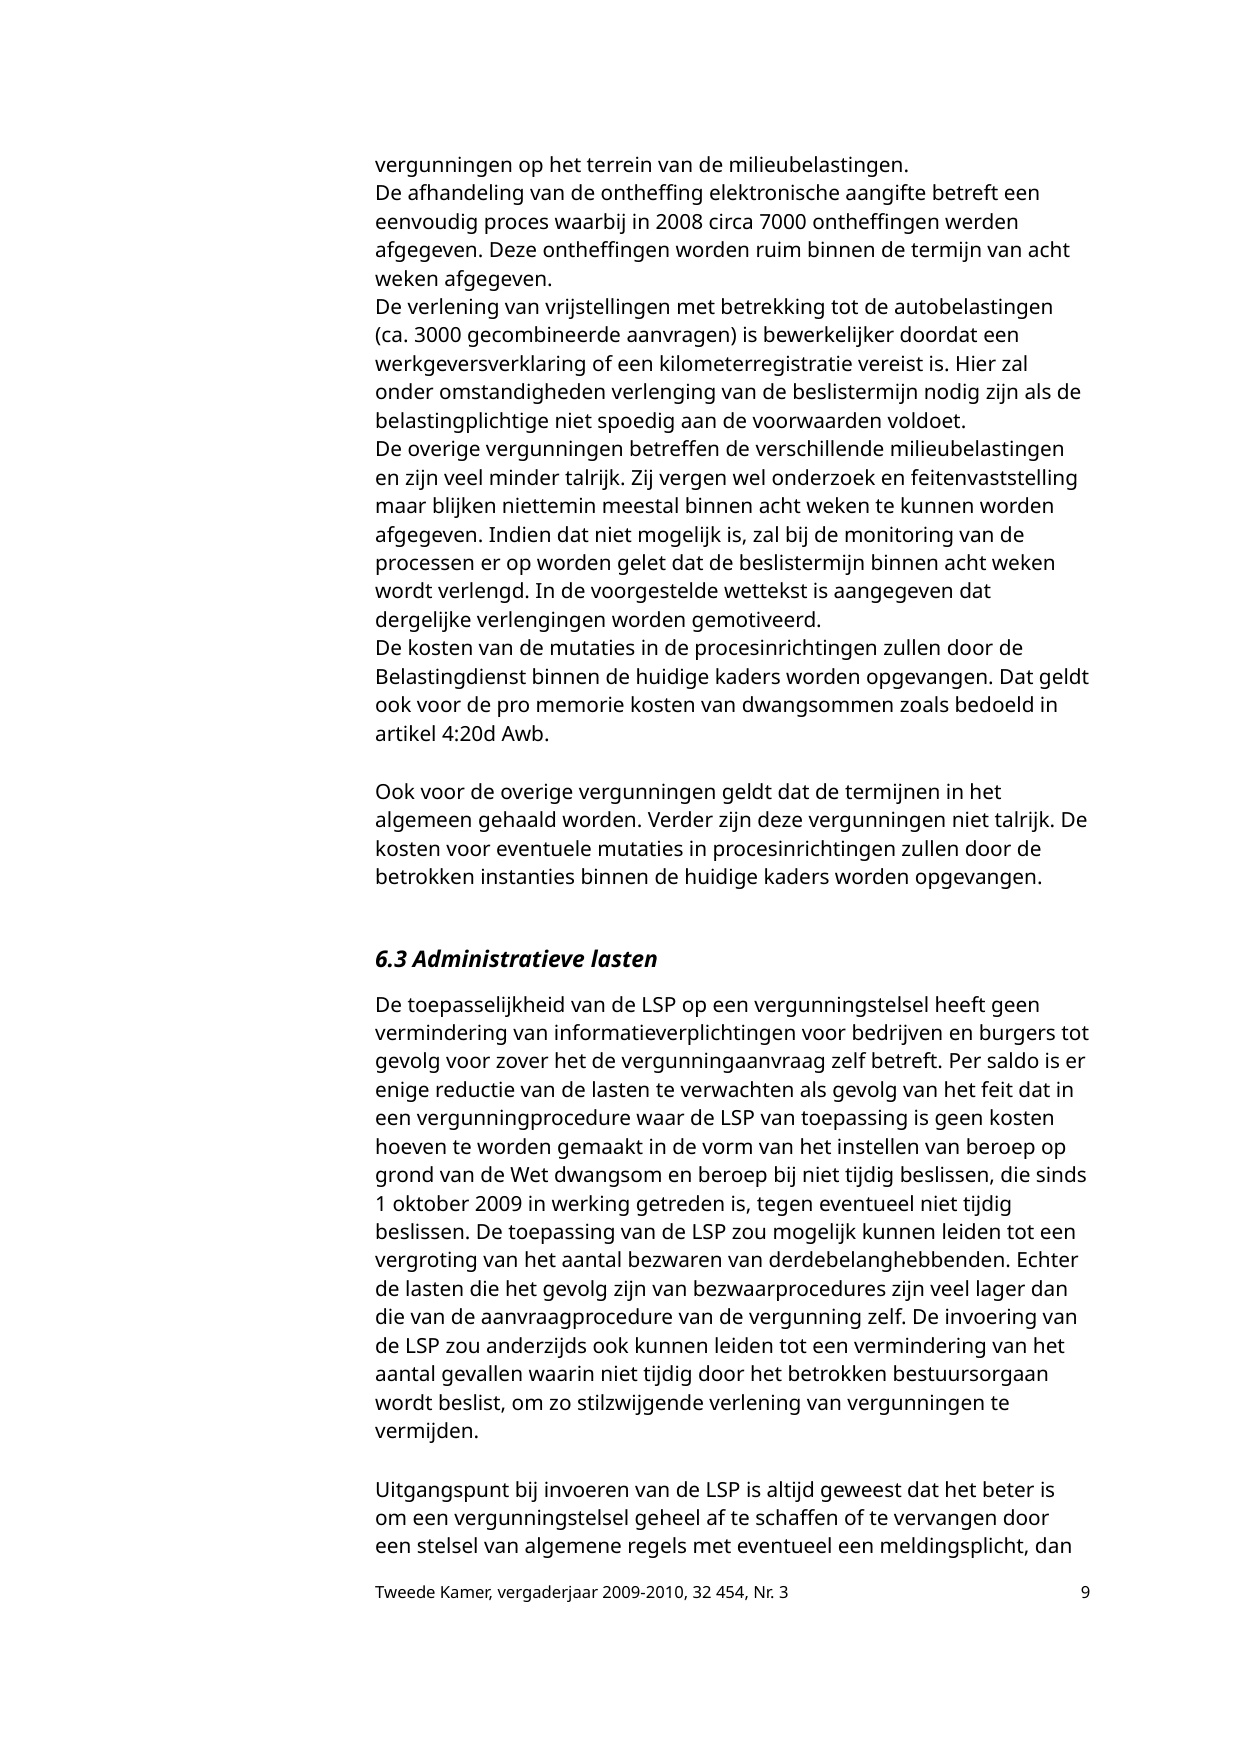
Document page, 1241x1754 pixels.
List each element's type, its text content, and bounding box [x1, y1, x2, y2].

text De toepasselijkheid van de LSP op een vergunningstelsel heeft geen vermindering van informatieverplichtingen voor bedrijven en burgers tot gevolg voor zover het de vergunningaanvraag zelf betreft. Per saldo is er enige reductie van de lasten te verwachten als gevolg van het feit dat in een vergunningprocedure waar de LSP van toepassing is geen kosten hoeven te worden gemaakt in de vorm van het instellen van beroep op grond van de Wet dwangsom en beroep bij niet tijdig beslissen, die sinds 1 oktober 2009 in werking getreden is, tegen eventueel niet tijdig beslissen. De toepassing van de LSP zou mogelijk kunnen leiden tot een vergroting van het aantal bezwaren van derdebelanghebbenden. Echter de lasten die het gevolg zijn van bezwaarprocedures zijn veel lager dan die van de aanvraagprocedure van de vergunning zelf. De invoering van de LSP zou anderzijds ook kunnen leiden tot een vermindering van het aantal gevallen waarin niet tijdig door het betrokken bestuursorgaan wordt beslist, om zo stilzwijgende verlening van vergunningen te vermijden. [375, 990, 1090, 1445]
text De afhandeling van de ontheffing elektronische aangifte betreft een eenvoudig proces waarbij in 2008 circa 7000 ontheffingen werden afgegeven. Deze ontheffingen worden ruim binnen de termijn van acht weken afgegeven. [375, 178, 1090, 292]
text De verlening van vrijstellingen met betrekking tot de autobelastingen (ca. 3000 gecombineerde aanvragen) is bewerkelijker doordat een werkgeversverklaring of een kilometerregistratie vereist is. Hier zal onder omstandigheden verlenging van de beslistermijn nodig zijn als de belastingplichtige niet spoedig aan de voorwaarden voldoet. [375, 292, 1090, 434]
text Ook voor de overige vergunningen geldt dat de termijnen in het algemeen gehaald worden. Verder zijn deze vergunningen niet talrijk. De kosten voor eventuele mutaties in procesinrichtingen zullen door de betrokken instanties binnen de huidige kaders worden opgevangen. [375, 777, 1090, 891]
text Uitgangspunt bij invoeren van de LSP is altijd geweest dat het beter is om een vergunningstelsel geheel af te schaffen of te vervangen door een stelsel van algemene regels met eventueel een meldingsplicht, dan [375, 1475, 1090, 1560]
subtitle 6.3 Administratieve lasten [375, 943, 1090, 975]
text De kosten van de mutaties in de procesinrichtingen zullen door de Belastingdienst binnen de huidige kaders worden opgevangen. Dat geldt ook voor de pro memorie kosten van dwangsommen zoals bedoeld in artikel 4:20d Awb. [375, 633, 1090, 747]
text vergunningen op het terrein van de milieubelastingen. [375, 150, 1090, 178]
text De overige vergunningen betreffen de verschillende milieubelastingen en zijn veel minder talrijk. Zij vergen wel onderzoek en feitenvaststelling maar blijken niettemin meestal binnen acht weken te kunnen worden afgegeven. Indien dat niet mogelijk is, zal bij de monitoring van de processen er op worden gelet dat de beslistermijn binnen acht weken wordt verlengd. In de voorgestelde wettekst is aangegeven dat dergelijke verlengingen worden gemotiveerd. [375, 434, 1090, 633]
